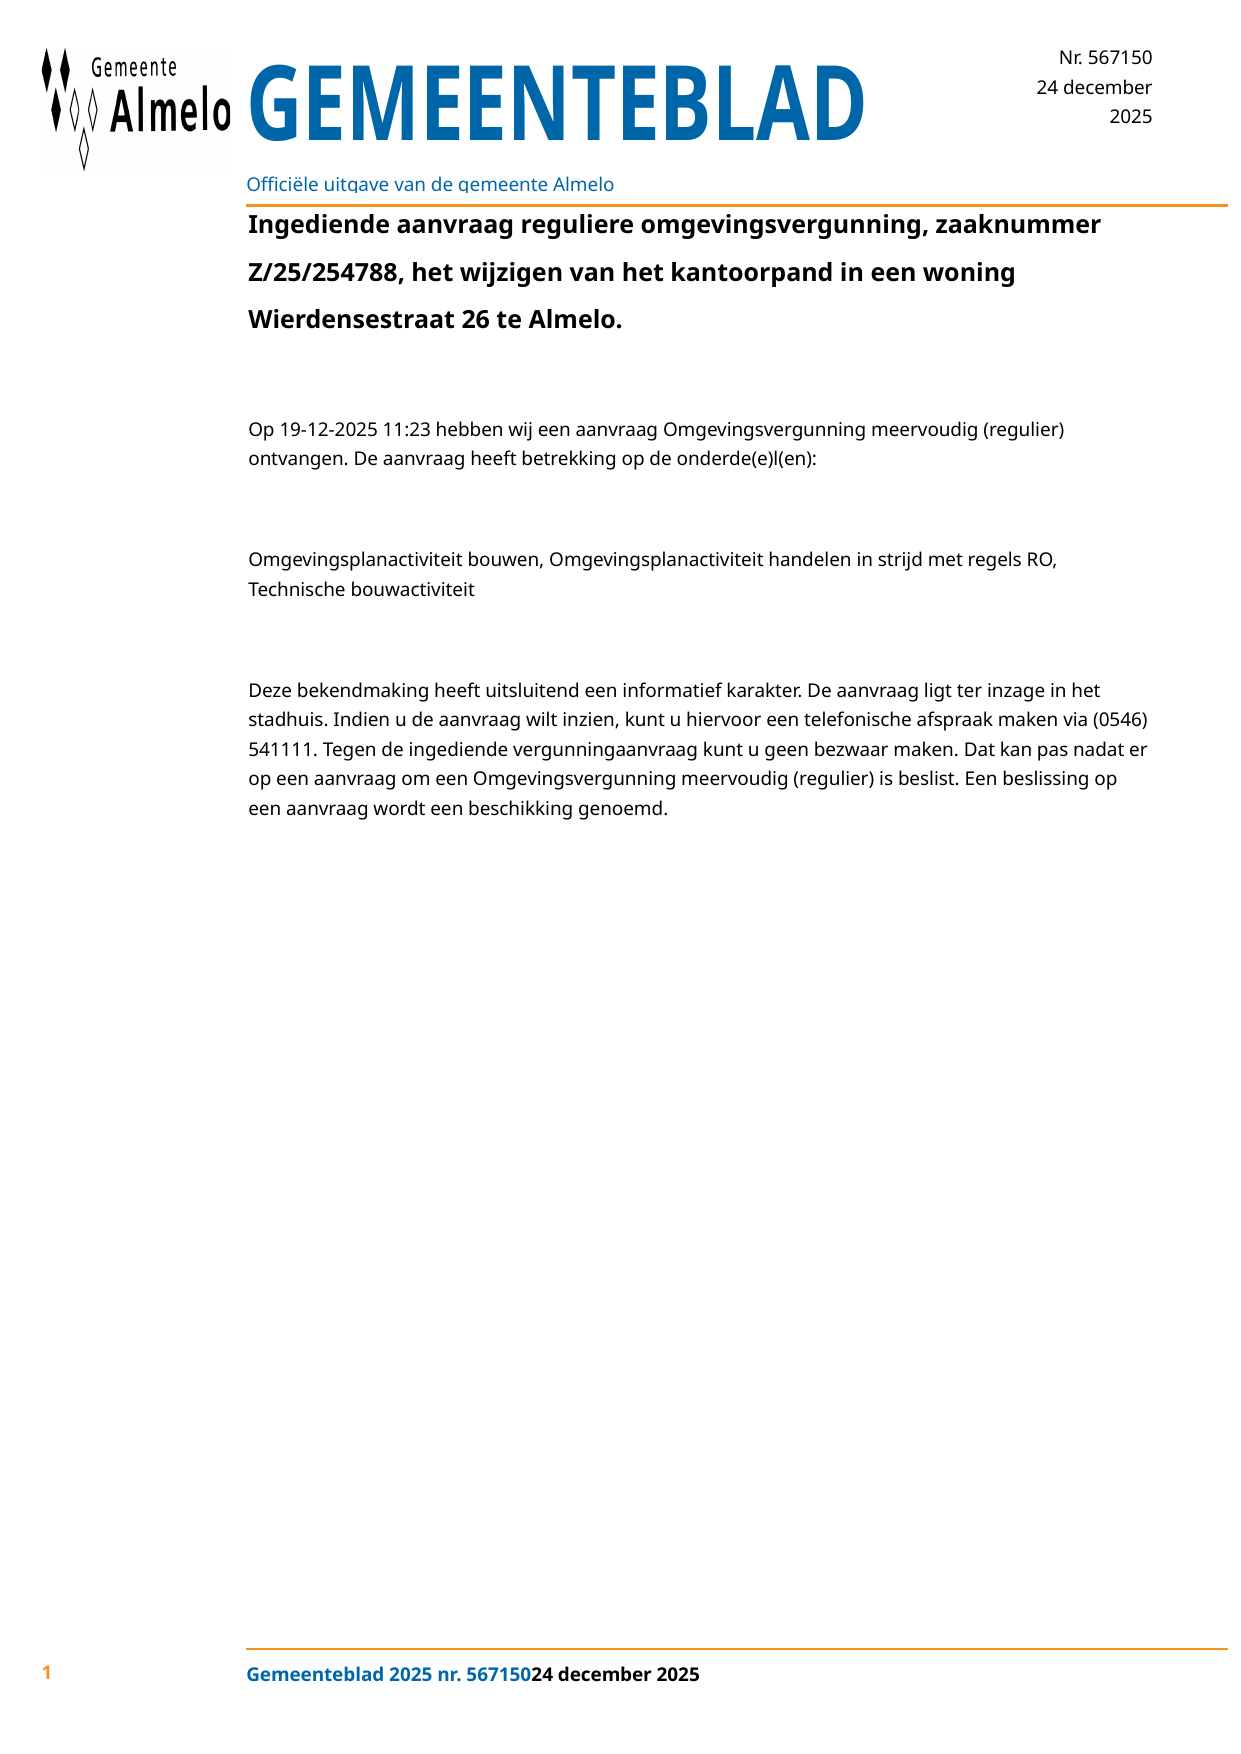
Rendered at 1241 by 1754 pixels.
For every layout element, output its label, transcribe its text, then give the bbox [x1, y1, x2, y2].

text Omgevingsplanactiviteit bouwen, Omgevingsplanactiviteit handelen in strijd met regels RO, Technische bouwactiviteit [248, 546, 1152, 602]
text Deze bekendmaking heeft uitsluitend een informatief karakter. De aanvraag ligt ter inzage in het stadhuis. Indien u de aanvraag wilt inzien, kunt u hiervoor een telefonische afspraak maken via (0546) 541111. Tegen de ingediende vergunningaanvraag kunt u geen bezwaar maken. Dat kan pas nadat er op een aanvraag om een Omgevingsvergunning meervoudig (regulier) is beslist. Een beslissing op een aanvraag wordt een beschikking genoemd. [248, 677, 1152, 821]
text Op 19-12-2025 11:23 hebben wij een aanvraag Omgevingsvergunning meervoudig (regulier) ontvangen. De aanvraag heeft betrekking op de onderde(e)l(en): [248, 416, 1152, 471]
text Ingediende aanvraag reguliere omgevingsvergunning, zaaknummer Z/25/254788, het wijzigen van het kantoorpand in een woning Wierdensestraat 26 te Almelo. [248, 207, 1152, 336]
picture [41, 47, 231, 172]
